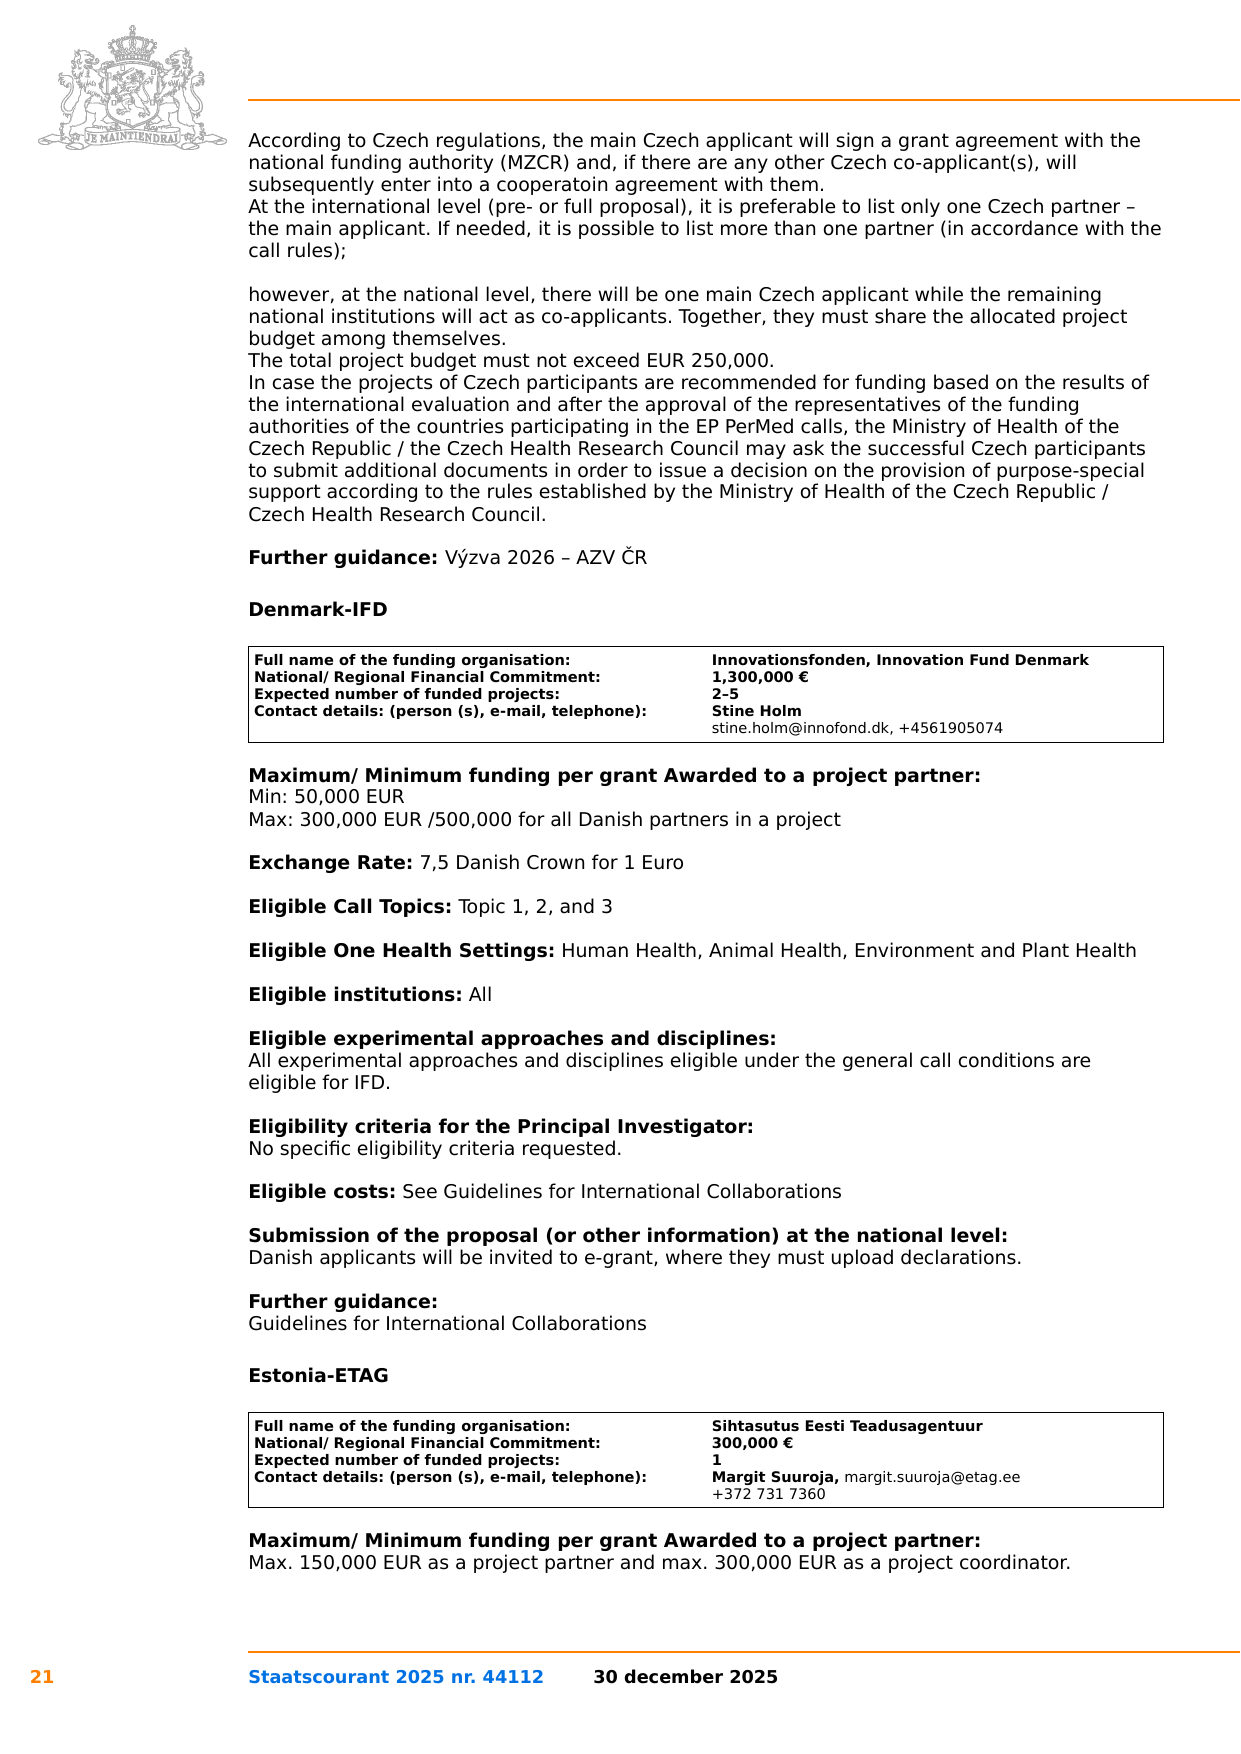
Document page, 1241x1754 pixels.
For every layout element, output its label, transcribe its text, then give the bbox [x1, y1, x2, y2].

table_header Innovationsfonden, Innovation Fund Denmark [706, 647, 1163, 669]
table_header Sihtasutus Eesti Teadusagentuur [706, 1413, 1163, 1435]
text Further guidance: Výzva 2026 – AZV ČR [248, 547, 1163, 569]
text All experimental approaches and disciplines eligible under the general call conditions are eligible for IFD. [248, 1050, 1163, 1094]
table_cell Expected number of funded projects: [249, 686, 706, 703]
table_cell 300,000 € [706, 1435, 1163, 1452]
text Submission of the proposal (or other information) at the national level: [248, 1225, 1163, 1247]
text Eligible institutions: All [248, 984, 1163, 1006]
text Eligible Call Topics: Topic 1, 2, and 3 [248, 896, 1163, 918]
table_cell Margit Suuroja, margit.suuroja@etag.ee +372 731 7360 [706, 1469, 1163, 1507]
subtitle Estonia-ETAG [248, 1365, 1163, 1387]
table_cell 2–5 [706, 686, 1163, 703]
text Eligible costs: See Guidelines for International Collaborations [248, 1181, 1163, 1203]
text Eligibility criteria for the Principal Investigator: [248, 1116, 1163, 1137]
text however, at the national level, there will be one main Czech applicant while the remaining national institutions will act as co-applicants. Together, they must share the allocated project budget among themselves. [248, 284, 1163, 349]
text In case the projects of Czech participants are recommended for funding based on the results of the international evaluation and after the approval of the representatives of the funding authorities of the countries participating in the EP PerMed calls, the Ministry of Health of the Czech Republic / the Czech Health Research Council may ask the successful Czech participants to submit additional documents in order to issue a decision on the provision of purpose-special support according to the rules established by the Ministry of Health of the Czech Republic / Czech Health Research Council. [248, 372, 1163, 525]
table_cell Contact details: (person (s), e-mail, telephone): [249, 703, 706, 742]
text Maximum/ Minimum funding per grant Awarded to a project partner: [248, 764, 1163, 786]
table_header Full name of the funding organisation: [249, 1413, 706, 1435]
table_cell National/ Regional Financial Commitment: [249, 669, 706, 686]
text The total project budget must not exceed EUR 250,000. [248, 349, 1163, 372]
picture [38, 25, 227, 150]
text Eligible experimental approaches and disciplines: [248, 1028, 1163, 1050]
subtitle Denmark-IFD [248, 599, 1163, 621]
text No specific eligibility criteria requested. [248, 1137, 1163, 1159]
table_cell Expected number of funded projects: [249, 1452, 706, 1469]
table_header Full name of the funding organisation: [249, 647, 706, 669]
table_cell Stine Holm stine.holm@innofond.dk, +4561905074 [706, 703, 1163, 742]
text According to Czech regulations, the main Czech applicant will sign a grant agreement with the national funding authority (MZCR) and, if there are any other Czech co-applicant(s), will subsequently enter into a cooperatoin agreement with them. [248, 130, 1163, 196]
text Further guidance: [248, 1291, 1163, 1313]
text Max: 300,000 EUR /500,000 for all Danish partners in a project [248, 808, 1163, 830]
text Eligible One Health Settings: Human Health, Animal Health, Environment and Plant Health [248, 940, 1163, 962]
text Danish applicants will be invited to e-grant, where they must upload declarations. [248, 1247, 1163, 1269]
text Max. 150,000 EUR as a project partner and max. 300,000 EUR as a project coordinator. [248, 1552, 1163, 1574]
text Guidelines for International Collaborations [248, 1313, 1163, 1335]
text At the international level (pre- or full proposal), it is preferable to list only one Czech partner – the main applicant. If needed, it is possible to list more than one partner (in accordance with the call rules); [248, 196, 1163, 262]
table_cell 1,300,000 € [706, 669, 1163, 686]
table_cell Contact details: (person (s), e-mail, telephone): [249, 1469, 706, 1507]
table_cell National/ Regional Financial Commitment: [249, 1435, 706, 1452]
table_cell 1 [706, 1452, 1163, 1469]
text Min: 50,000 EUR [248, 786, 1163, 808]
text Maximum/ Minimum funding per grant Awarded to a project partner: [248, 1530, 1163, 1552]
text Exchange Rate: 7,5 Danish Crown for 1 Euro [248, 852, 1163, 874]
